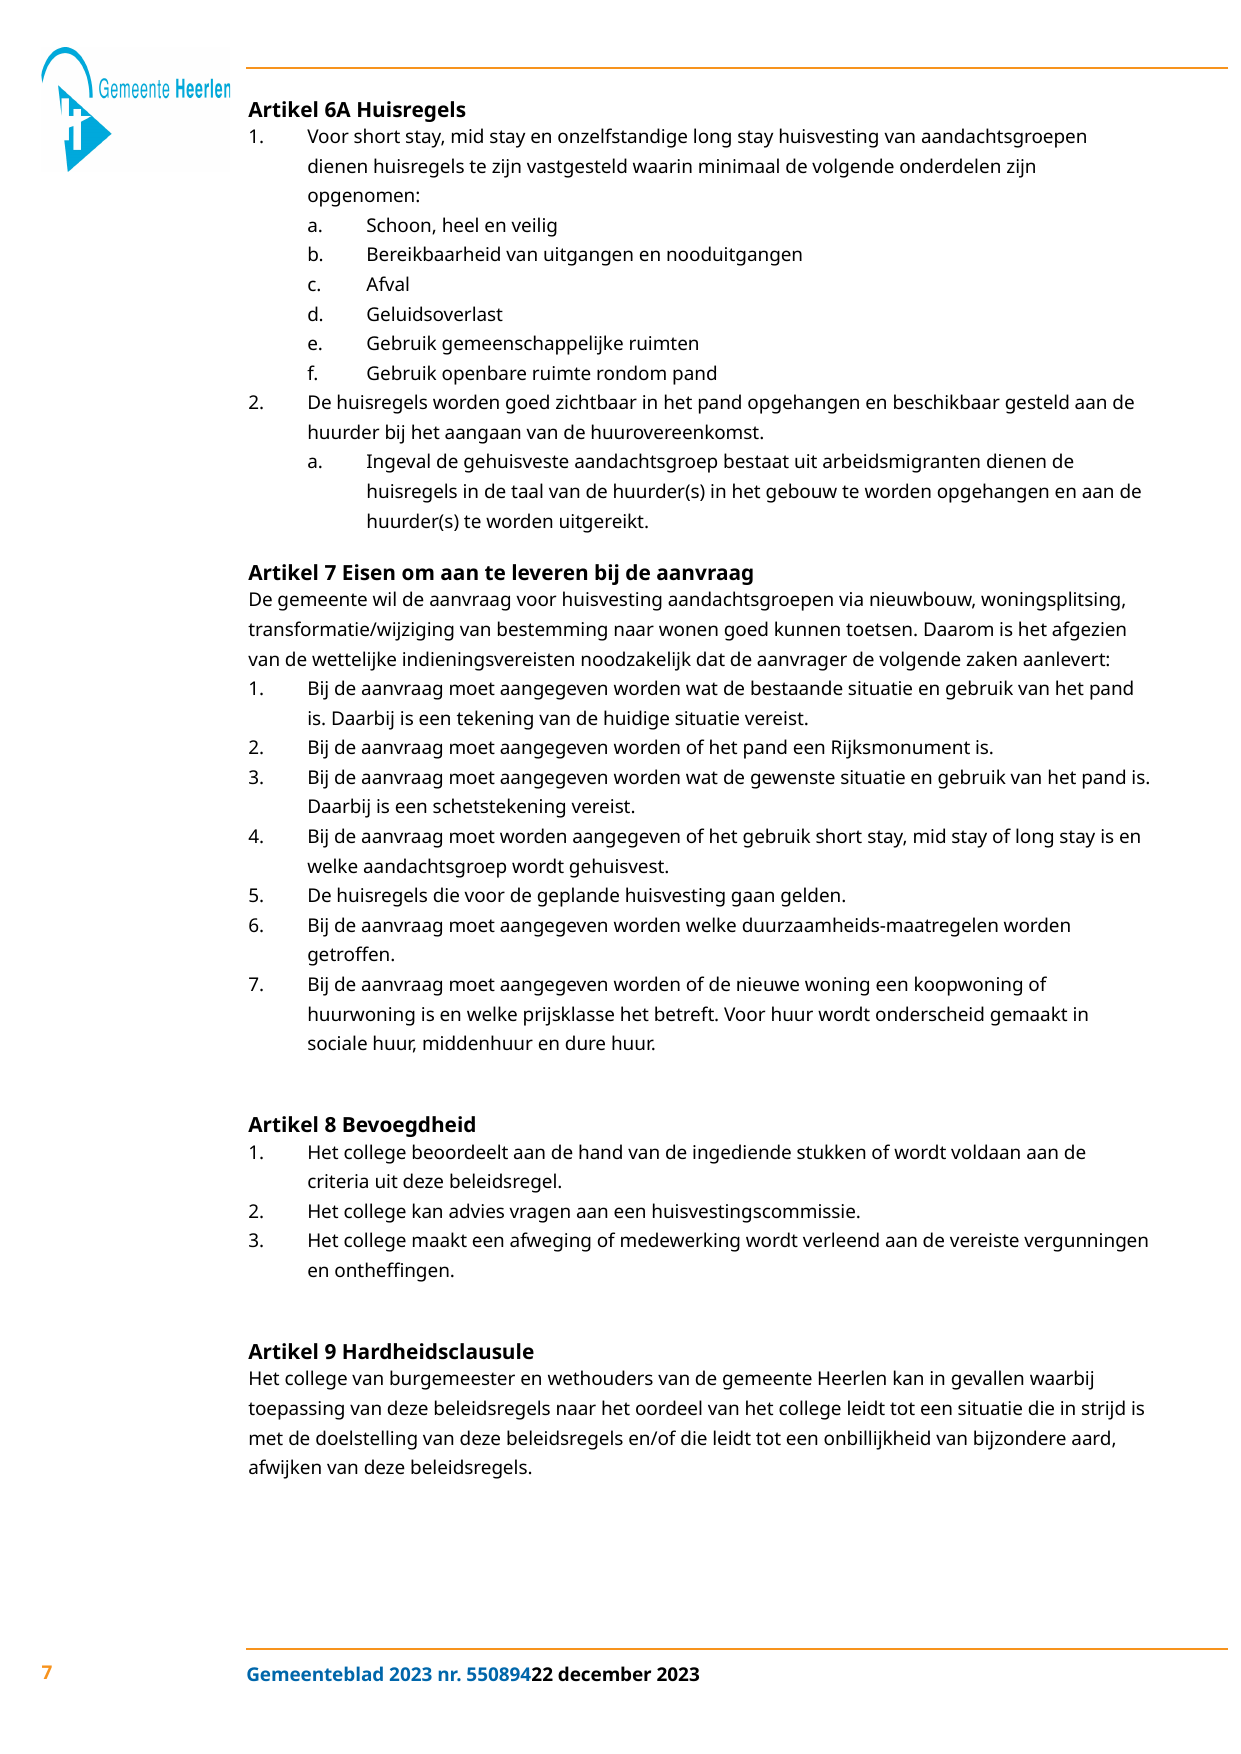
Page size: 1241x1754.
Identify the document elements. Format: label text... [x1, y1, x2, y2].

text Artikel 6A Huisregels [248, 95, 1152, 123]
list Gebruik openbare ruimte rondom pand [307, 360, 1152, 386]
list Schoon, heel en veilig [307, 212, 1152, 238]
list Afval [307, 271, 1152, 297]
list Het college kan advies vragen aan een huisvestingscommissie. [248, 1198, 1152, 1224]
list Bij de aanvraag moet aangegeven worden wat de bestaande situatie en gebruik van het pand is. Daarbij is een tekening van de huidige situatie vereist. [248, 675, 1152, 731]
list Het college beoordeelt aan de hand van de ingediende stukken of wordt voldaan aan de criteria uit deze beleidsregel. [248, 1139, 1152, 1194]
text De gemeente wil de aanvraag voor huisvesting aandachtsgroepen via nieuwbouw, woningsplitsing, transformatie/wijziging van bestemming naar wonen goed kunnen toetsen. Daarom is het afgezien van de wettelijke indieningsvereisten noodzakelijk dat de aanvrager de volgende zaken aanlevert: [248, 587, 1152, 672]
text Artikel 7 Eisen om aan te leveren bij de aanvraag [248, 558, 1152, 587]
list De huisregels worden goed zichtbaar in het pand opgehangen en beschikbaar gesteld aan de huurder bij het aangaan van de huurovereenkomst. [248, 389, 1152, 445]
list Geluidsoverlast [307, 301, 1152, 326]
list Ingeval de gehuisveste aandachtsgroep bestaat uit arbeidsmigranten dienen de huisregels in de taal van de huurder(s) in het gebouw te worden opgehangen en aan de huurder(s) te worden uitgereikt. [307, 449, 1152, 533]
list Bereikbaarheid van uitgangen en nooduitgangen [307, 242, 1152, 267]
picture [41, 47, 231, 172]
list Gebruik gemeenschappelijke ruimten [307, 330, 1152, 356]
text Artikel 8 Bevoegdheid [248, 1110, 1152, 1139]
list Voor short stay, mid stay en onzelfstandige long stay huisvesting van aandachtsgroepen dienen huisregels te zijn vastgesteld waarin minimaal de volgende onderdelen zijn opgenomen: [248, 123, 1152, 208]
list Bij de aanvraag moet aangegeven worden of de nieuwe woning een koopwoning of huurwoning is en welke prijsklasse het betreft. Voor huur wordt onderscheid gemaakt in sociale huur, middenhuur en dure huur. [248, 971, 1152, 1056]
picture [41, 47, 59, 70]
list De huisregels die voor de geplande huisvesting gaan gelden. [248, 882, 1152, 908]
list Bij de aanvraag moet aangegeven worden welke duurzaamheids-maatregelen worden getroffen. [248, 912, 1152, 967]
list Bij de aanvraag moet worden aangegeven of het gebruik short stay, mid stay of long stay is en welke aandachtsgroep wordt gehuisvest. [248, 823, 1152, 879]
list Bij de aanvraag moet aangegeven worden wat de gewenste situatie en gebruik van het pand is. Daarbij is een schetstekening vereist. [248, 764, 1152, 819]
list Bij de aanvraag moet aangegeven worden of het pand een Rijksmonument is. [248, 734, 1152, 760]
text Het college van burgemeester en wethouders van de gemeente Heerlen kan in gevallen waarbij toepassing van deze beleidsregels naar het oordeel van het college leidt tot een situatie die in strijd is met de doelstelling van deze beleidsregels en/of die leidt tot een onbillijkheid van bijzondere aard, afwijken van deze beleidsregels. [248, 1366, 1152, 1480]
text Artikel 9 Hardheidsclausule [248, 1337, 1152, 1366]
list Het college maakt een afweging of medewerking wordt verleend aan de vereiste vergunningen en ontheffingen. [248, 1228, 1152, 1283]
